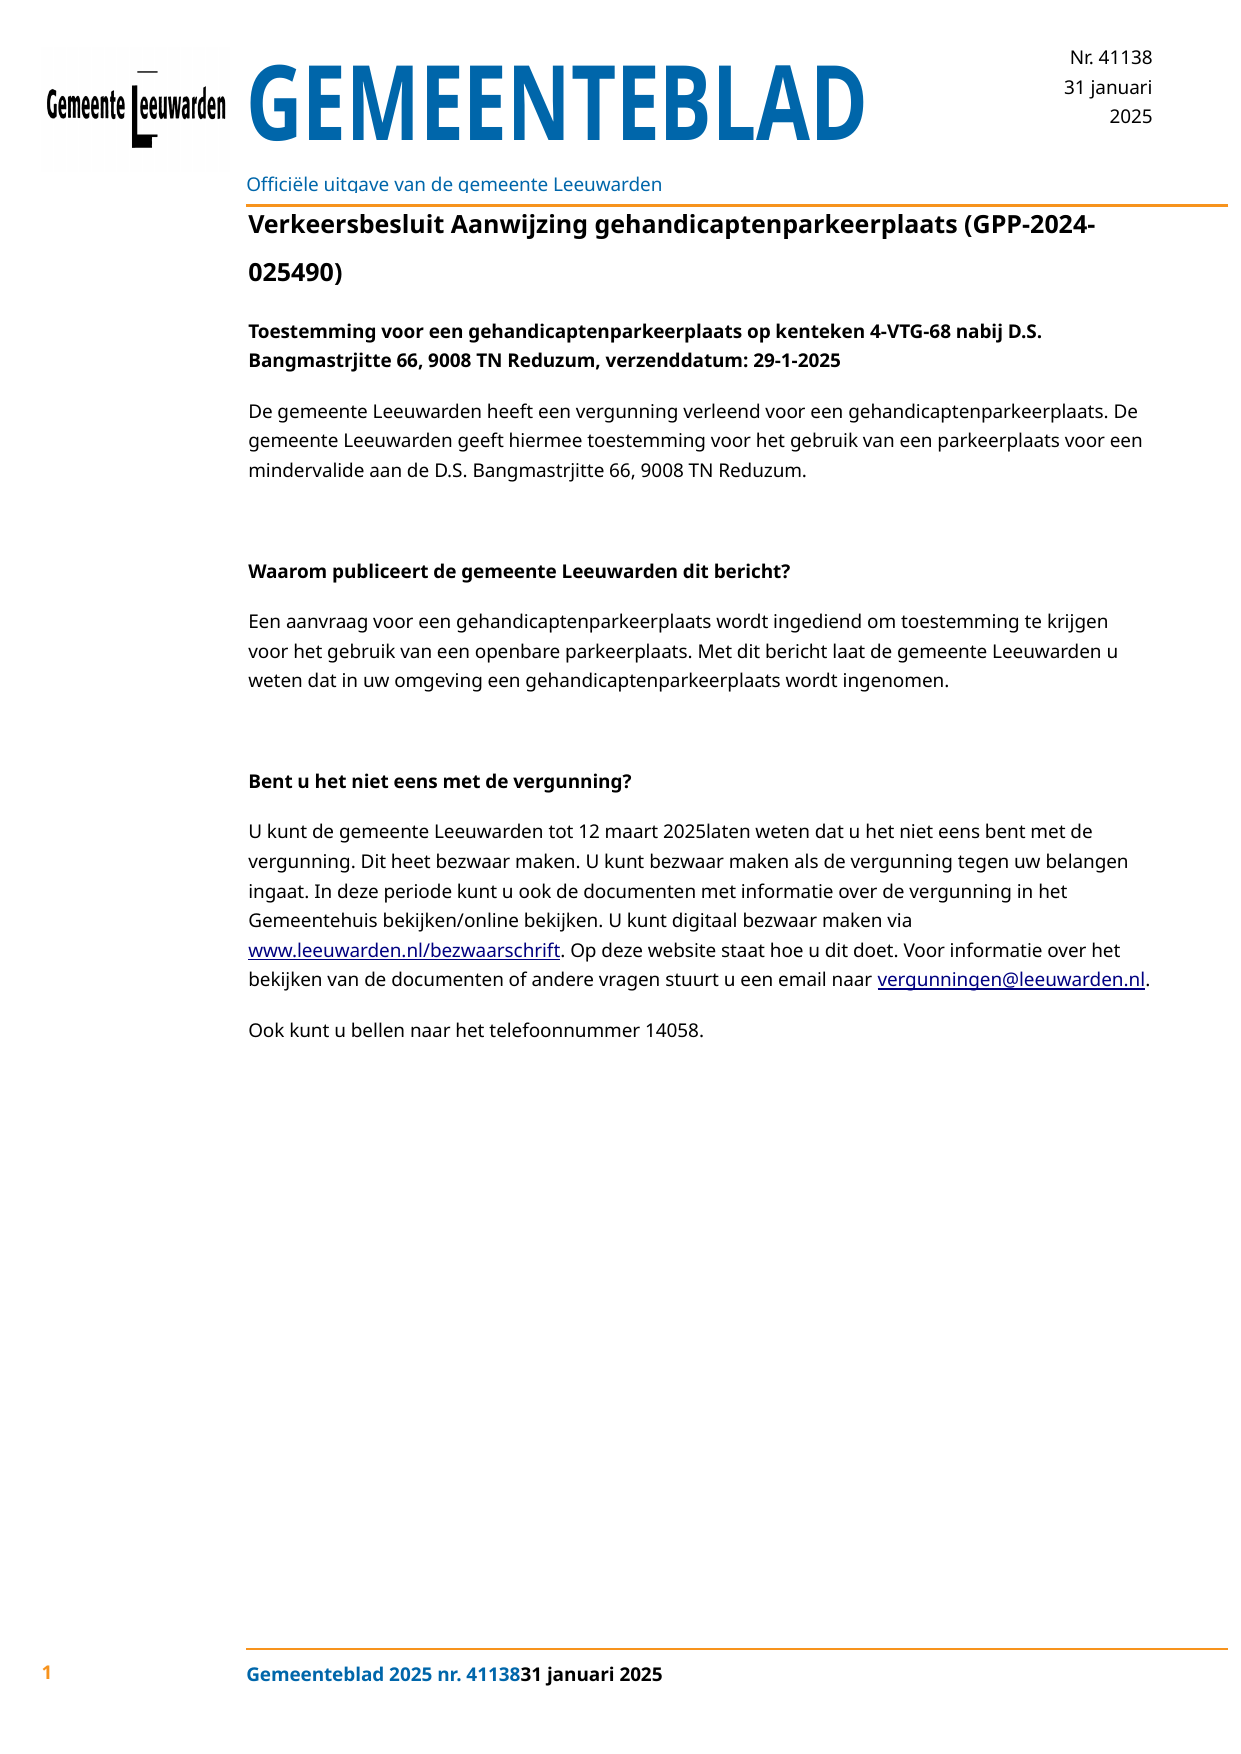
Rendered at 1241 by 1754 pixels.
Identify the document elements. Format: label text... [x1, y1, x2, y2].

text Verkeersbesluit Aanwijzing gehandicaptenparkeerplaats (GPP-2024-025490) [248, 207, 1152, 288]
text Ook kunt u bellen naar het telefoonnummer 14058. [248, 1017, 1152, 1043]
text Waarom publiceert de gemeente Leeuwarden dit bericht? [248, 558, 1152, 584]
text U kunt de gemeente Leeuwarden tot 12 maart 2025laten weten dat u het niet eens bent met de vergunning. Dit heet bezwaar maken. U kunt bezwaar maken als de vergunning tegen uw belangen ingaat. In deze periode kunt u ook de documenten met informatie over de vergunning in het Gemeentehuis bekijken/online bekijken. U kunt digitaal bezwaar maken via www.leeuwarden.nl/bezwaarschrift. Op deze website staat hoe u dit doet. Voor informatie over het bekijken van de documenten of andere vragen stuurt u een email naar vergunningen@leeuwarden.nl. [248, 819, 1152, 992]
text Een aanvraag voor een gehandicaptenparkeerplaats wordt ingediend om toestemming te krijgen voor het gebruik van een openbare parkeerplaats. Met dit bericht laat de gemeente Leeuwarden u weten dat in uw omgeving een gehandicaptenparkeerplaats wordt ingenomen. [248, 608, 1152, 693]
text Bent u het niet eens met de vergunning? [248, 768, 1152, 794]
text De gemeente Leeuwarden heeft een vergunning verleend voor een gehandicaptenparkeerplaats. De gemeente Leeuwarden geeft hiermee toestemming voor het gebruik van een parkeerplaats voor een mindervalide aan de D.S. Bangmastrjitte 66, 9008 TN Reduzum. [248, 398, 1152, 483]
text Toestemming voor een gehandicaptenparkeerplaats op kenteken 4-VTG-68 nabij D.S. Bangmastrjitte 66, 9008 TN Reduzum, verzenddatum: 29-1-2025 [248, 318, 1152, 373]
picture [41, 47, 231, 172]
